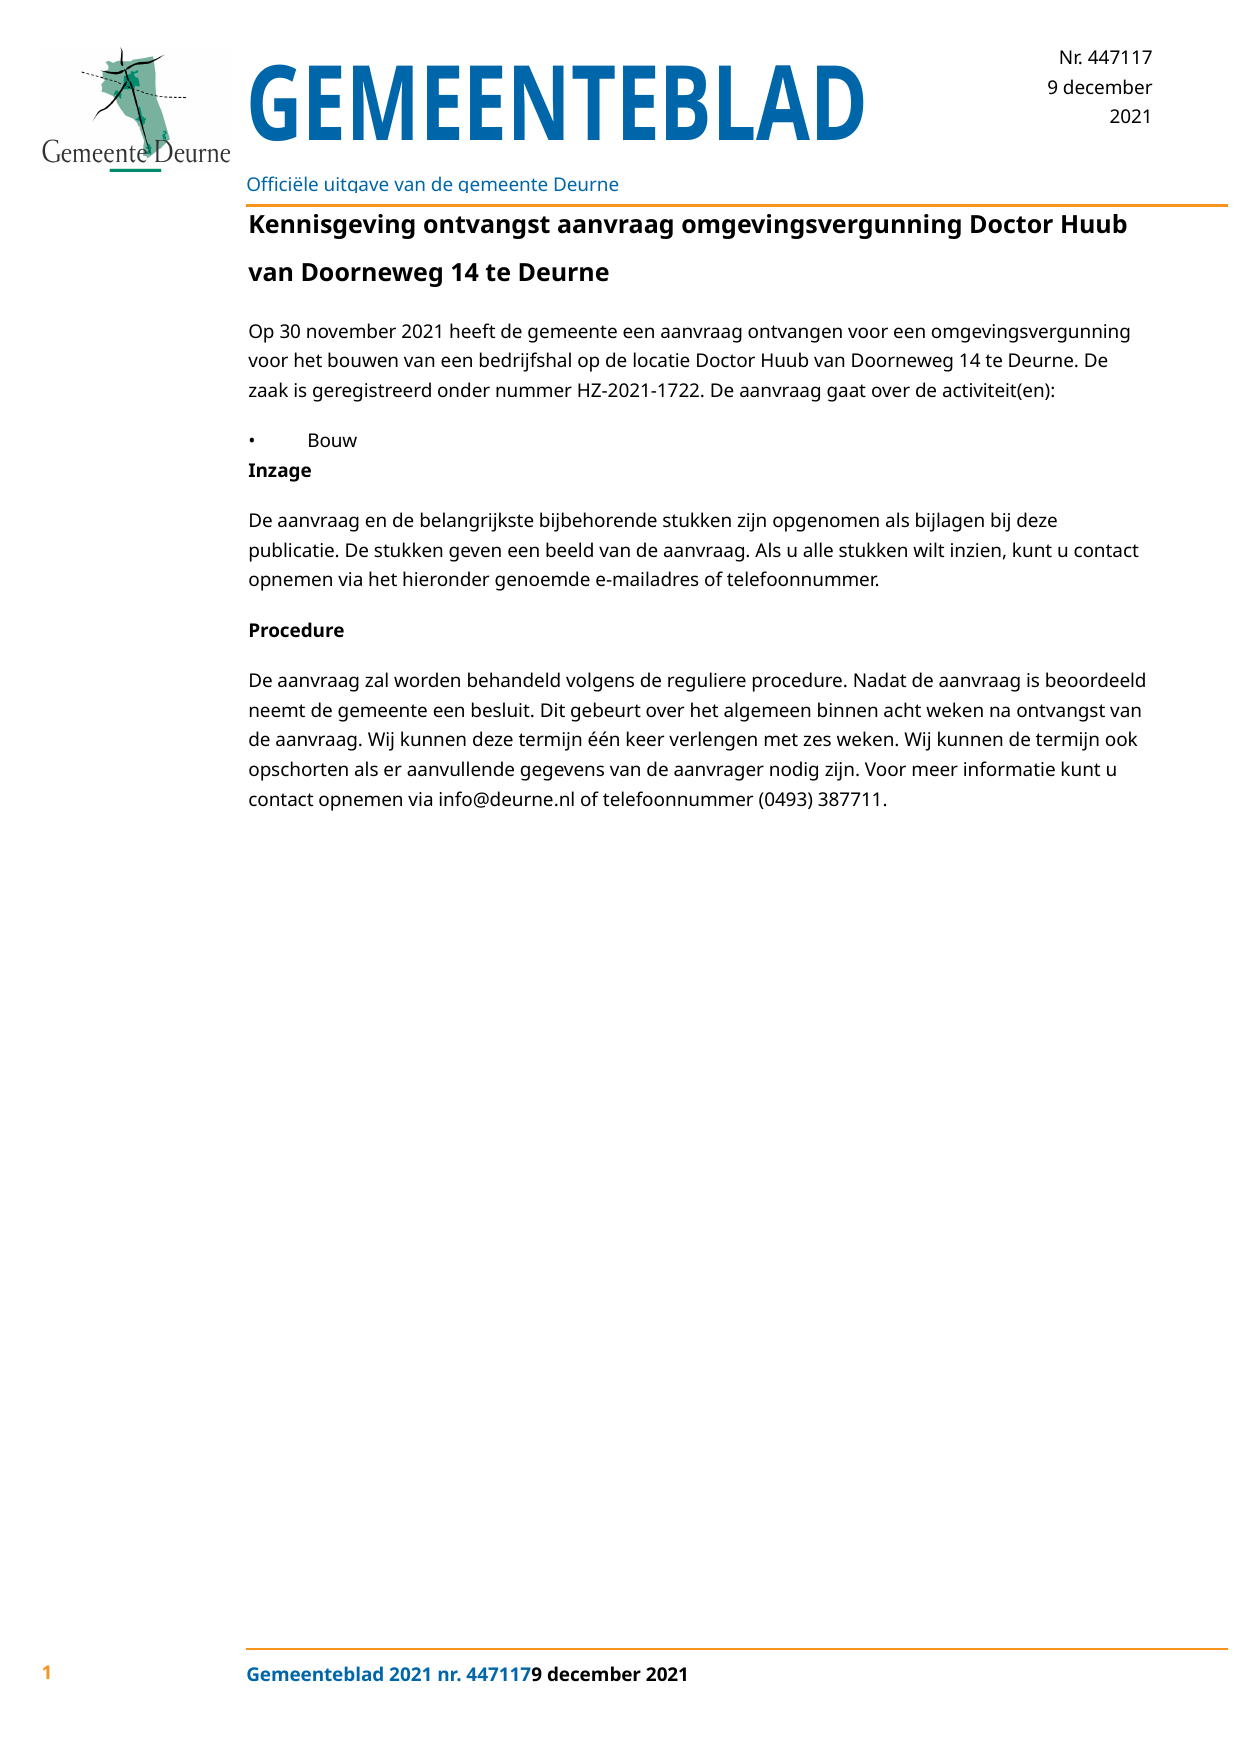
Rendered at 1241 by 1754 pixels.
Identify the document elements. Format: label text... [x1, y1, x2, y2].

text Op 30 november 2021 heeft de gemeente een aanvraag ontvangen voor een omgevingsvergunning voor het bouwen van een bedrijfshal op de locatie Doctor Huub van Doorneweg 14 te Deurne. De zaak is geregistreerd onder nummer HZ-2021-1722. De aanvraag gaat over de activiteit(en): [248, 318, 1152, 403]
text De aanvraag zal worden behandeld volgens de reguliere procedure. Nadat de aanvraag is beoordeeld neemt de gemeente een besluit. Dit gebeurt over het algemeen binnen acht weken na ontvangst van de aanvraag. Wij kunnen deze termijn één keer verlengen met zes weken. Wij kunnen de termijn ook opschorten als er aanvullende gegevens van de aanvrager nodig zijn. Voor meer informatie kunt u contact opnemen via info@deurne.nl of telefoonnummer (0493) 387711. [248, 667, 1152, 812]
text De aanvraag en de belangrijkste bijbehorende stukken zijn opgenomen als bijlagen bij deze publicatie. De stukken geven een beeld van de aanvraag. Als u alle stukken wilt inzien, kunt u contact opnemen via het hieronder genoemde e-mailadres of telefoonnummer. [248, 507, 1152, 592]
picture [41, 47, 231, 172]
text Procedure [248, 617, 1152, 643]
text Inzage [248, 457, 1152, 483]
list Bouw [248, 427, 1152, 453]
text Kennisgeving ontvangst aanvraag omgevingsvergunning Doctor Huub van Doorneweg 14 te Deurne [248, 207, 1152, 288]
